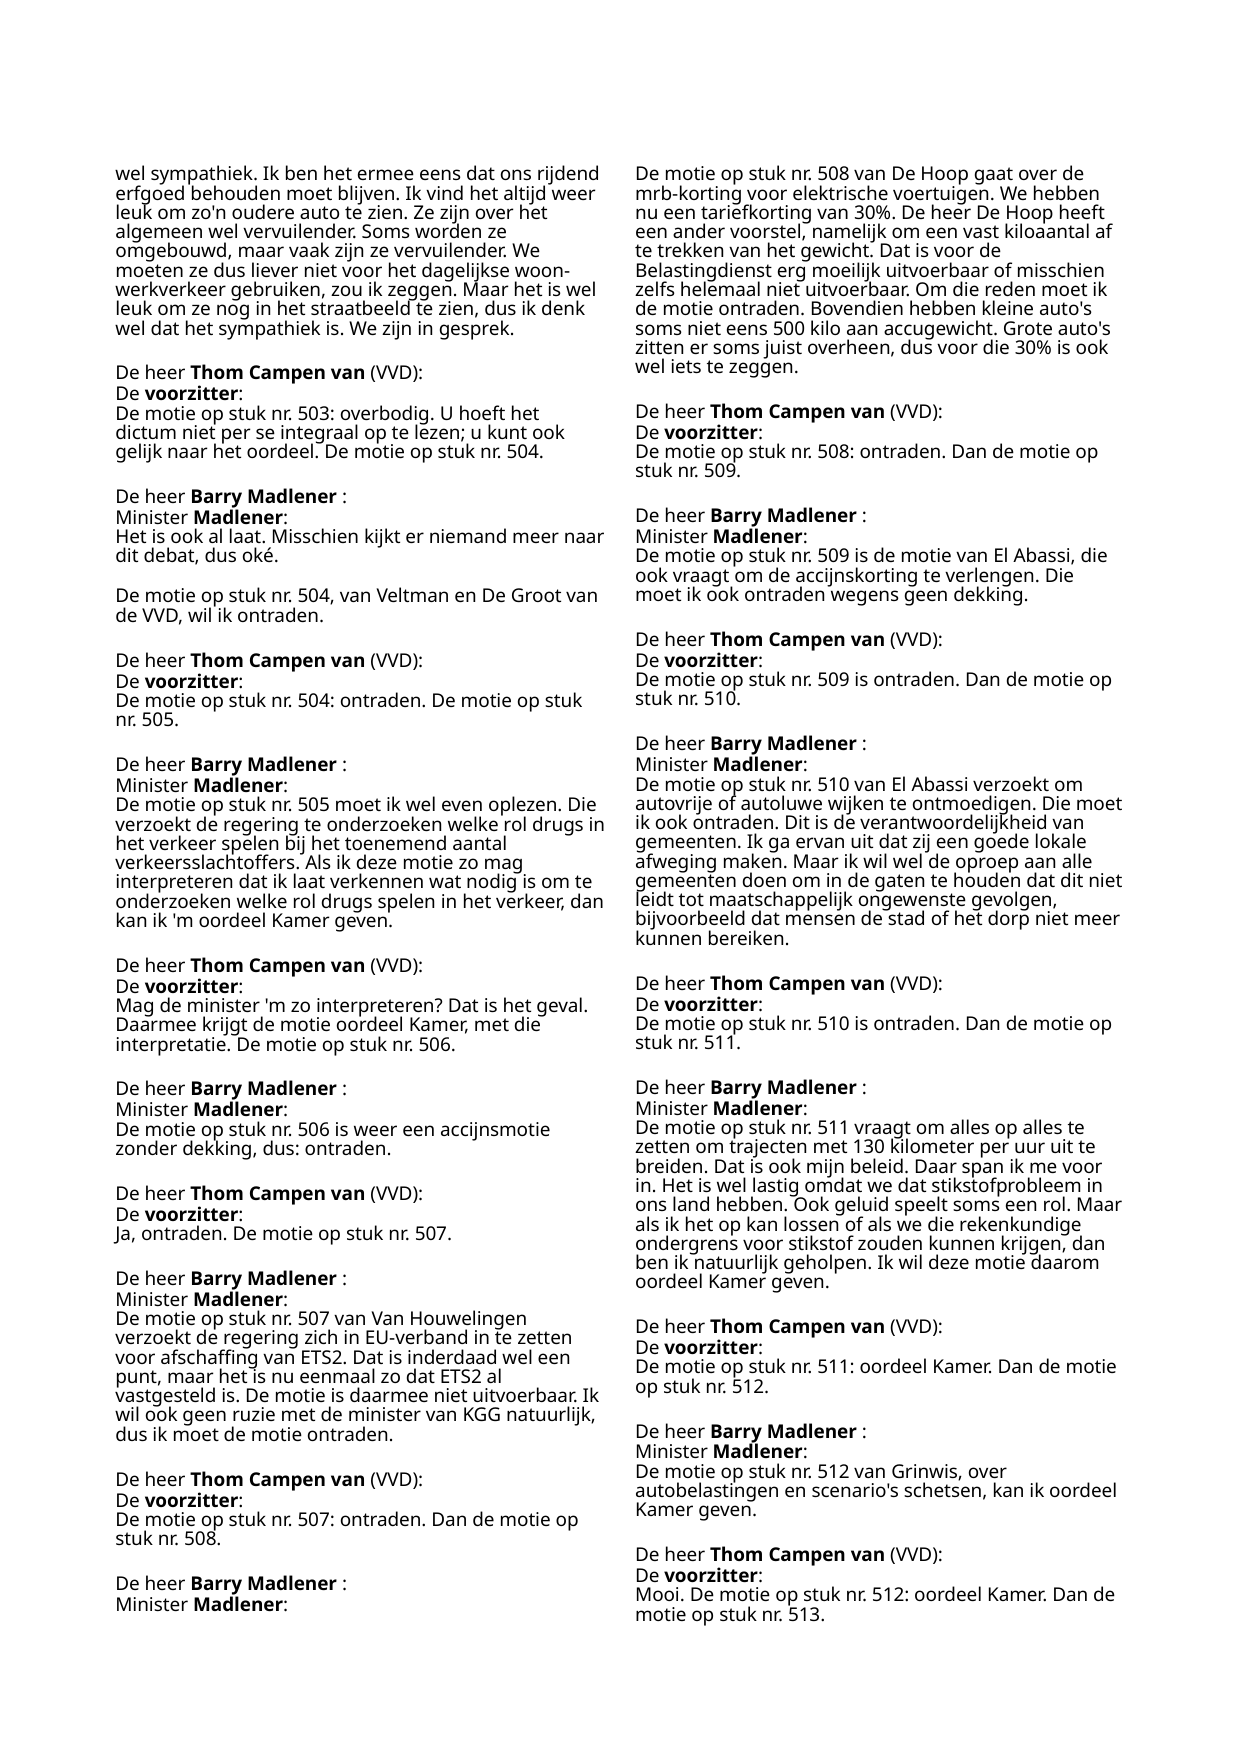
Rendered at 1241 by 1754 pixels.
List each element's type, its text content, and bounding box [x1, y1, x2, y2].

text De heer Barry Madlener : [635, 1418, 1125, 1443]
text De motie op stuk nr. 511: oordeel Kamer. Dan de motie op stuk nr. 512. [635, 1358, 1125, 1397]
text Minister Madlener: [115, 509, 605, 528]
text De motie op stuk nr. 508 van De Hoop gaat over de mrb-korting voor elektrische voertuigen. We hebben nu een tariefkorting van 30%. De heer De Hoop heeft een ander voorstel, namelijk om een vast kiloaantal af te trekken van het gewicht. Dat is voor de Belastingdienst erg moeilijk uitvoerbaar of misschien zelfs helemaal niet uitvoerbaar. Om die reden moet ik de motie ontraden. Bovendien hebben kleine auto's soms niet eens 500 kilo aan accugewicht. Grote auto's zitten er soms juist overheen, dus voor die 30% is ook wel iets te zeggen. [635, 165, 1125, 377]
text De motie op stuk nr. 505 moet ik wel even oplezen. Die verzoekt de regering te onderzoeken welke rol drugs in het verkeer spelen bij het toenemend aantal verkeersslachtoffers. Als ik deze motie zo mag interpreteren dat ik laat verkennen wat nodig is om te onderzoeken welke rol drugs spelen in het verkeer, dan kan ik 'm oordeel Kamer geven. [115, 796, 605, 931]
text De motie op stuk nr. 504: ontraden. De motie op stuk nr. 505. [115, 692, 605, 730]
text Ja, ontraden. De motie op stuk nr. 507. [115, 1225, 605, 1244]
text De heer Thom Campen van (VVD): [115, 647, 605, 673]
text De voorzitter: [635, 1339, 1125, 1358]
text De heer Barry Madlener : [115, 1265, 605, 1291]
text De heer Thom Campen van (VVD): [635, 398, 1125, 424]
text De heer Thom Campen van (VVD): [115, 952, 605, 978]
text De motie op stuk nr. 509 is ontraden. Dan de motie op stuk nr. 510. [635, 671, 1125, 710]
text Minister Madlener: [115, 777, 605, 796]
text De heer Thom Campen van (VVD): [635, 626, 1125, 652]
text De motie op stuk nr. 504, van Veltman en De Groot van de VVD, wil ik ontraden. [115, 587, 605, 626]
text De voorzitter: [115, 1492, 605, 1511]
text De heer Barry Madlener : [115, 483, 605, 509]
text De heer Thom Campen van (VVD): [635, 1541, 1125, 1567]
text De motie op stuk nr. 509 is de motie van El Abassi, die ook vraagt om de accijnskorting te verlengen. Die moet ik ook ontraden wegens geen dekking. [635, 547, 1125, 605]
text De voorzitter: [115, 673, 605, 692]
text De heer Barry Madlener : [635, 502, 1125, 528]
text De heer Barry Madlener : [635, 1074, 1125, 1100]
text wel sympathiek. Ik ben het ermee eens dat ons rijdend erfgoed behouden moet blijven. Ik vind het altijd weer leuk om zo'n oudere auto te zien. Ze zijn over het algemeen wel vervuilender. Soms worden ze omgebouwd, maar vaak zijn ze vervuilender. We moeten ze dus liever niet voor het dagelijkse woon-werkverkeer gebruiken, zou ik zeggen. Maar het is wel leuk om ze nog in het straatbeeld te zien, dus ik denk wel dat het sympathiek is. We zijn in gesprek. [115, 165, 605, 339]
text Minister Madlener: [635, 756, 1125, 776]
text De voorzitter: [115, 1206, 605, 1225]
text Minister Madlener: [635, 1443, 1125, 1463]
text De motie op stuk nr. 511 vraagt om alles op alles te zetten om trajecten met 130 kilometer per uur uit te breiden. Dat is ook mijn beleid. Daar span ik me voor in. Het is wel lastig omdat we dat stikstofprobleem in ons land hebben. Ook geluid speelt soms een rol. Maar als ik het op kan lossen of als we die rekenkundige ondergrens voor stikstof zouden kunnen krijgen, dan ben ik natuurlijk geholpen. Ik wil deze motie daarom oordeel Kamer geven. [635, 1119, 1125, 1293]
text De heer Thom Campen van (VVD): [115, 359, 605, 385]
text De motie op stuk nr. 508: ontraden. Dan de motie op stuk nr. 509. [635, 443, 1125, 482]
text De voorzitter: [635, 424, 1125, 443]
text De motie op stuk nr. 512 van Grinwis, over autobelastingen en scenario's schetsen, kan ik oordeel Kamer geven. [635, 1463, 1125, 1521]
text De motie op stuk nr. 507: ontraden. Dan de motie op stuk nr. 508. [115, 1511, 605, 1549]
text De heer Thom Campen van (VVD): [635, 970, 1125, 996]
text De heer Thom Campen van (VVD): [115, 1466, 605, 1492]
text Mooi. De motie op stuk nr. 512: oordeel Kamer. Dan de motie op stuk nr. 513. [635, 1586, 1125, 1625]
text De motie op stuk nr. 510 is ontraden. Dan de motie op stuk nr. 511. [635, 1015, 1125, 1053]
text De voorzitter: [635, 996, 1125, 1015]
text De voorzitter: [115, 978, 605, 997]
text De voorzitter: [115, 385, 605, 404]
text Minister Madlener: [635, 1100, 1125, 1119]
text De heer Barry Madlener : [115, 1570, 605, 1596]
text De motie op stuk nr. 510 van El Abassi verzoekt om autovrije of autoluwe wijken te ontmoedigen. Die moet ik ook ontraden. Dit is de verantwoordelijkheid van gemeenten. Ik ga ervan uit dat zij een goede lokale afweging maken. Maar ik wil wel de oproep aan alle gemeenten doen om in de gaten te houden dat dit niet leidt tot maatschappelijk ongewenste gevolgen, bijvoorbeeld dat mensen de stad of het dorp niet meer kunnen bereiken. [635, 776, 1125, 949]
text Minister Madlener: [115, 1101, 605, 1121]
text De voorzitter: [635, 1567, 1125, 1586]
text Minister Madlener: [115, 1596, 605, 1615]
text De heer Thom Campen van (VVD): [635, 1313, 1125, 1339]
text De heer Thom Campen van (VVD): [115, 1180, 605, 1206]
text De motie op stuk nr. 503: overbodig. U hoeft het dictum niet per se integraal op te lezen; u kunt ook gelijk naar het oordeel. De motie op stuk nr. 504. [115, 404, 605, 462]
text De heer Barry Madlener : [115, 751, 605, 777]
text Minister Madlener: [635, 528, 1125, 547]
text De voorzitter: [635, 652, 1125, 671]
text De motie op stuk nr. 507 van Van Houwelingen verzoekt de regering zich in EU-verband in te zetten voor afschaffing van ETS2. Dat is inderdaad wel een punt, maar het is nu eenmaal zo dat ETS2 al vastgesteld is. De motie is daarmee niet uitvoerbaar. Ik wil ook geen ruzie met de minister van KGG natuurlijk, dus ik moet de motie ontraden. [115, 1310, 605, 1445]
text De heer Barry Madlener : [635, 731, 1125, 756]
text De motie op stuk nr. 506 is weer een accijnsmotie zonder dekking, dus: ontraden. [115, 1121, 605, 1159]
text De heer Barry Madlener : [115, 1076, 605, 1101]
text Minister Madlener: [115, 1291, 605, 1310]
text Mag de minister 'm zo interpreteren? Dat is het geval. Daarmee krijgt de motie oordeel Kamer, met die interpretatie. De motie op stuk nr. 506. [115, 997, 605, 1055]
text Het is ook al laat. Misschien kijkt er niemand meer naar dit debat, dus oké. [115, 528, 605, 567]
